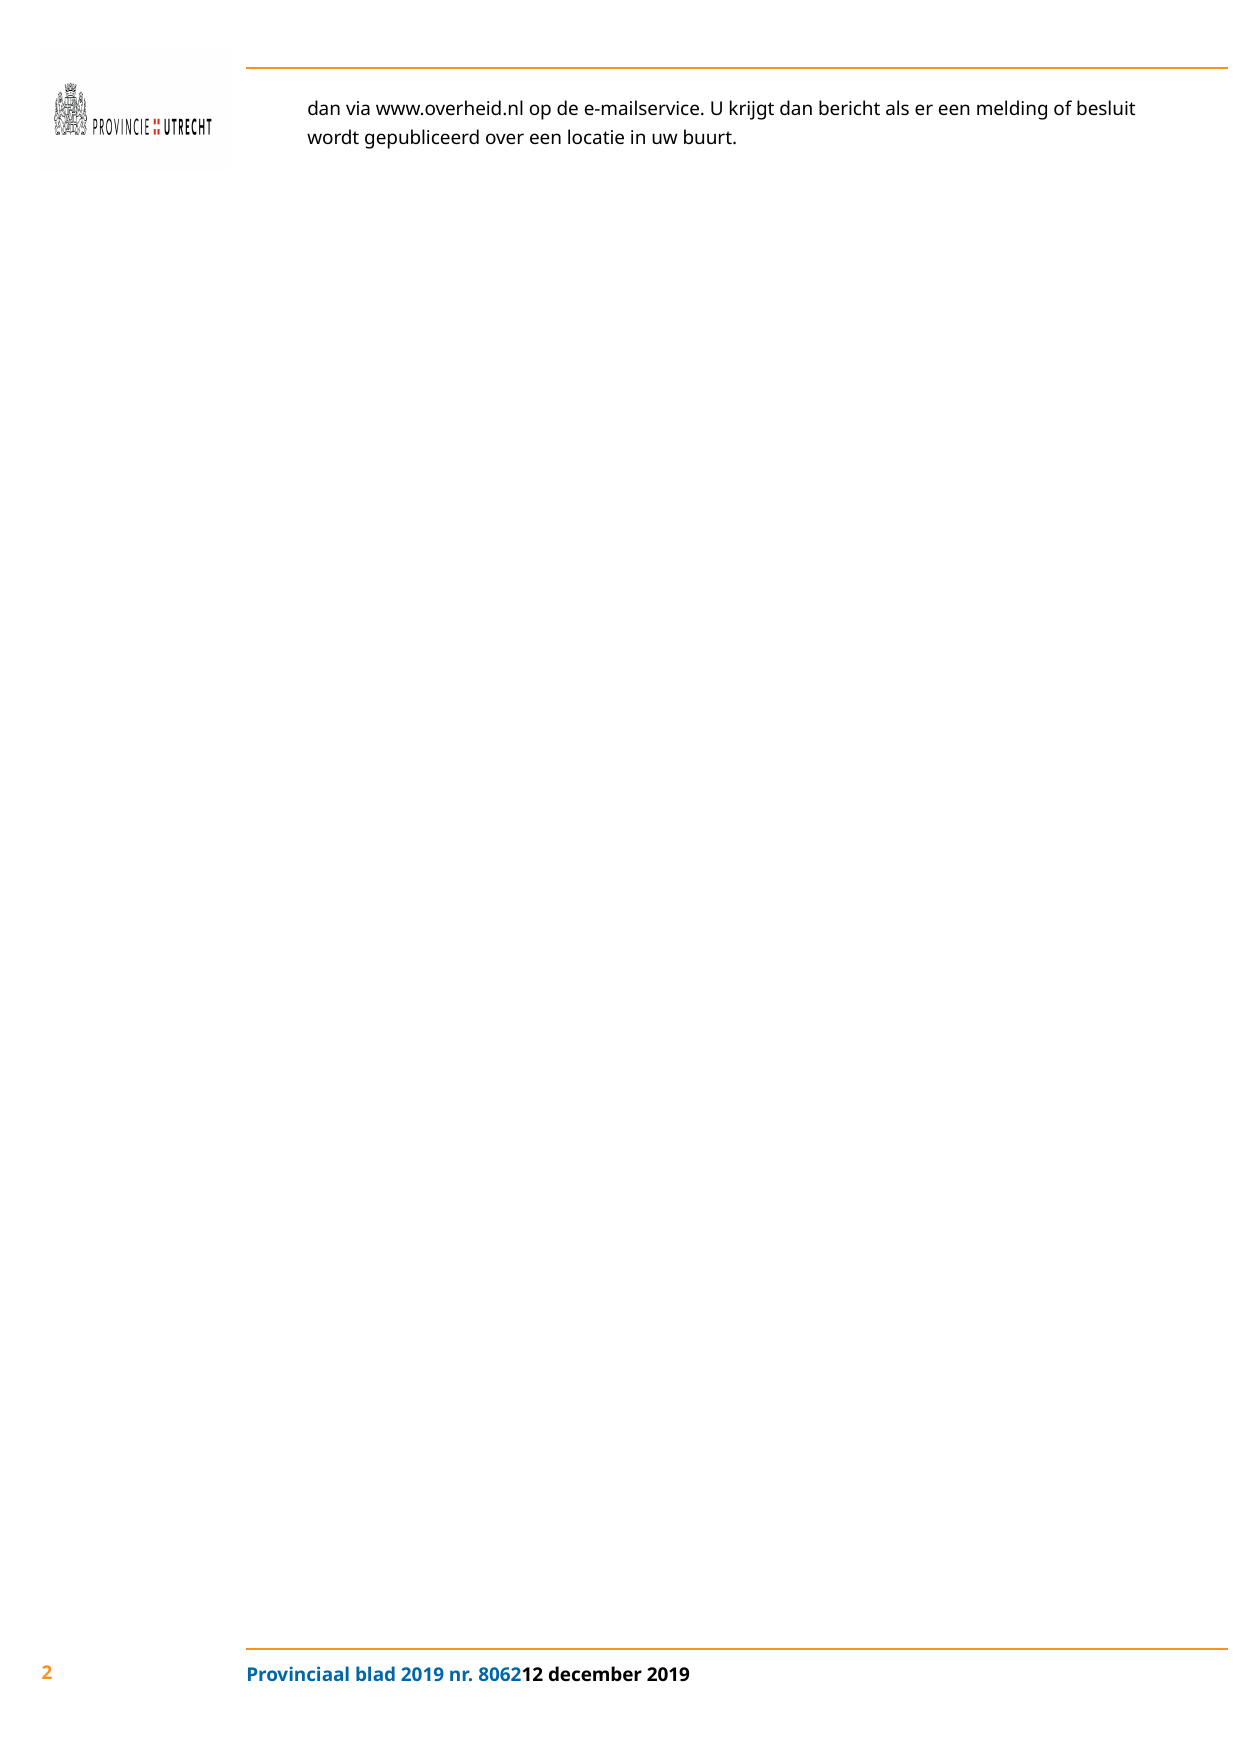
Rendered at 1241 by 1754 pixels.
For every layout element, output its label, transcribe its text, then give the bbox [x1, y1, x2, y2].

picture [41, 47, 231, 172]
list dan via www.overheid.nl op de e-mailservice. U krijgt dan bericht als er een melding of besluit wordt gepubliceerd over een locatie in uw buurt. [248, 95, 1152, 150]
